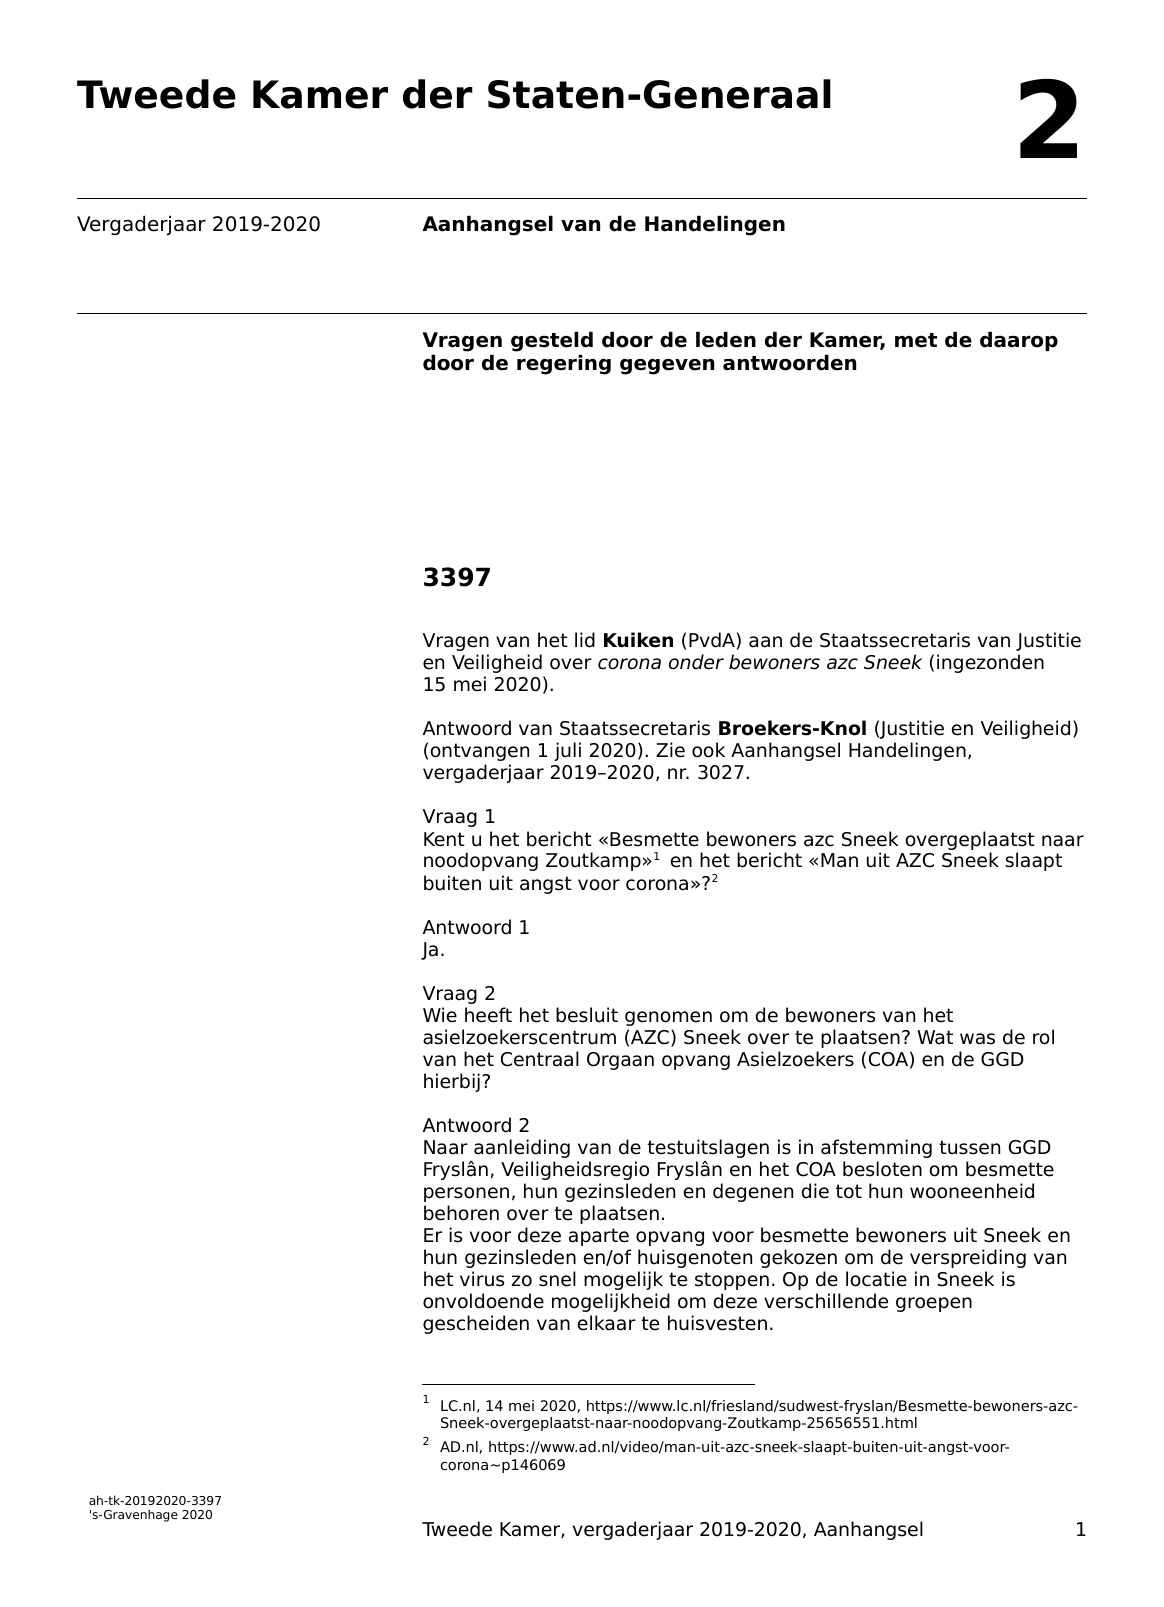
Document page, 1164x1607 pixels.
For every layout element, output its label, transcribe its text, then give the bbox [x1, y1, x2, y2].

text Vraag 2 [422, 983, 1087, 1005]
text Naar aanleiding van de testuitslagen is in afstemming tussen GGD Fryslân, Veiligheidsregio Fryslân en het COA besloten om besmette personen, hun gezinsleden en degenen die tot hun wooneenheid behoren over te plaatsen. [422, 1137, 1087, 1225]
table_cell [77, 314, 422, 375]
table_header 2 [886, 59, 1087, 198]
text 's-Gravenhage 2020 [88, 1508, 323, 1522]
text Vraag 1 [422, 806, 1087, 828]
text ah-tk-20192020-3397 [88, 1494, 323, 1508]
table_cell Vergaderjaar 2019-2020 [77, 199, 422, 313]
table_cell Aanhangsel van de Handelingen [422, 199, 1087, 313]
text AD.nl, https://www.ad.nl/video/man-uit-azc-sneek-slaapt-buiten-uit-angst-voor-corona~p146069 [422, 1435, 1087, 1474]
text Er is voor deze aparte opvang voor besmette bewoners uit Sneek en hun gezinsleden en/of huisgenoten gekozen om de verspreiding van het virus zo snel mogelijk te stoppen. Op de locatie in Sneek is onvoldoende mogelijkheid om deze verschillende groepen gescheiden van elkaar te huisvesten. [422, 1225, 1087, 1334]
text Antwoord 2 [422, 1115, 1087, 1137]
table_header Tweede Kamer der Staten-Generaal [77, 59, 886, 198]
text Ja. [422, 938, 1087, 961]
text Kent u het bericht «Besmette bewoners azc Sneek overgeplaatst naar noodopvang Zoutkamp» en het bericht «Man uit AZC Sneek slaapt buiten uit angst voor corona»? [422, 828, 1087, 894]
text Antwoord 1 [422, 917, 1087, 938]
text 3397 [422, 563, 1087, 592]
text LC.nl, 14 mei 2020, https://www.lc.nl/friesland/sudwest-fryslan/Besmette-bewoners-azc-Sneek-overgeplaatst-naar-noodopvang-Zoutkamp-25656551.html [422, 1393, 1087, 1432]
text Wie heeft het besluit genomen om de bewoners van het asielzoekerscentrum (AZC) Sneek over te plaatsen? Wat was de rol van het Centraal Orgaan opvang Asielzoekers (COA) en de GGD hierbij? [422, 1005, 1087, 1093]
text Antwoord van Staatssecretaris Broekers-Knol (Justitie en Veiligheid) (ontvangen 1 juli 2020). Zie ook Aanhangsel Handelingen, vergaderjaar 2019–2020, nr. 3027. [422, 718, 1087, 784]
table_cell Vragen gesteld door de leden der Kamer, met de daarop door de regering gegeven antwoorden [422, 314, 1087, 375]
text Vragen van het lid Kuiken (PvdA) aan de Staatssecretaris van Justitie en Veiligheid over corona onder bewoners azc Sneek (ingezonden 15 mei 2020). [422, 630, 1087, 696]
